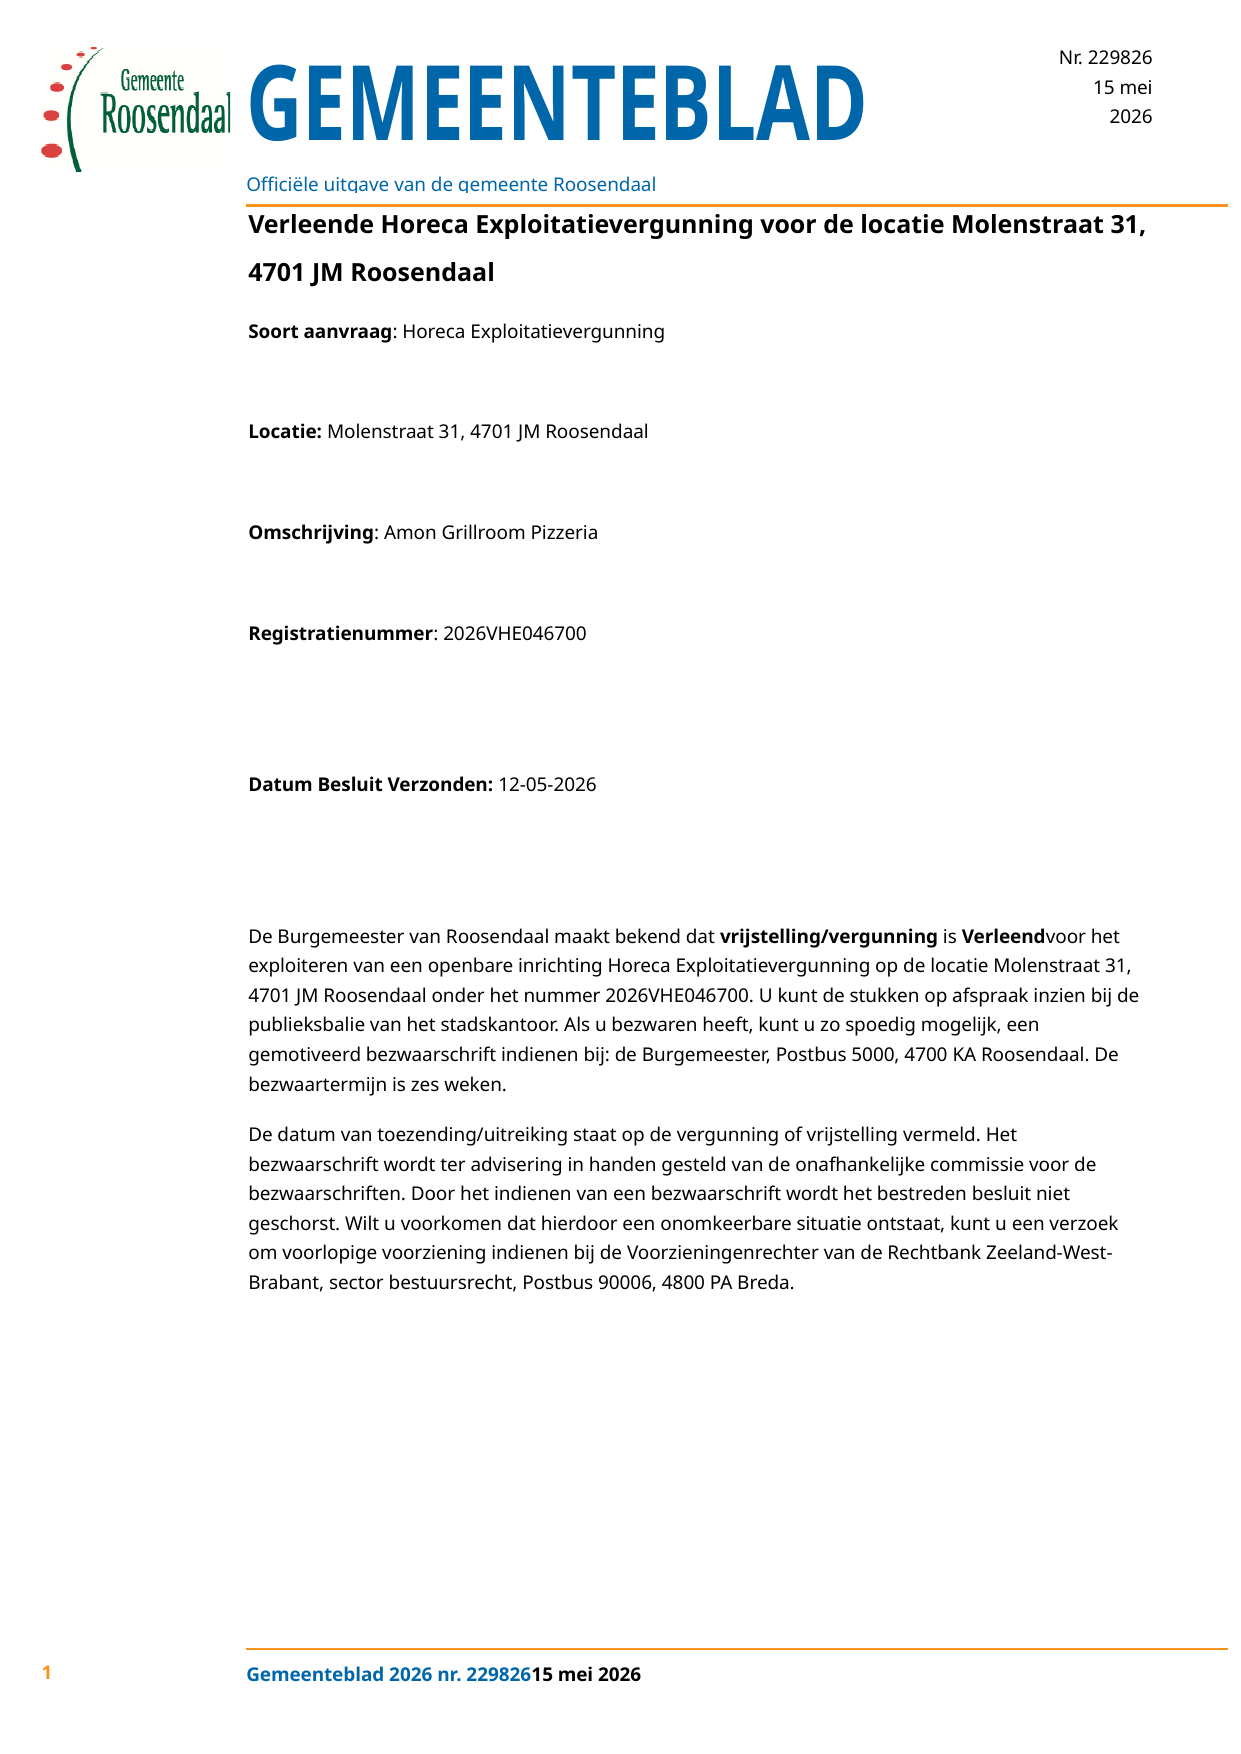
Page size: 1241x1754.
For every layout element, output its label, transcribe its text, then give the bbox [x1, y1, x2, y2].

picture [41, 47, 231, 172]
text Omschrijving: Amon Grillroom Pizzeria [248, 519, 1152, 545]
text Datum Besluit Verzonden: 12-05-2026 [248, 772, 1152, 797]
text Verleende Horeca Exploitatievergunning voor de locatie Molenstraat 31, 4701 JM Roosendaal [248, 207, 1152, 288]
text De Burgemeester van Roosendaal maakt bekend dat vrijstelling/vergunning is Verleendvoor het exploiteren van een openbare inrichting Horeca Exploitatievergunning op de locatie Molenstraat 31, 4701 JM Roosendaal onder het nummer 2026VHE046700. U kunt de stukken op afspraak inzien bij de publieksbalie van het stadskantoor. Als u bezwaren heeft, kunt u zo spoedig mogelijk, een gemotiveerd bezwaarschrift indienen bij: de Burgemeester, Postbus 5000, 4700 KA Roosendaal. De bezwaartermijn is zes weken. [248, 923, 1152, 1097]
text Locatie: Molenstraat 31, 4701 JM Roosendaal [248, 419, 1152, 444]
text Soort aanvraag: Horeca Exploitatievergunning [248, 318, 1152, 344]
text Registratienummer: 2026VHE046700 [248, 620, 1152, 646]
text De datum van toezending/uitreiking staat op de vergunning of vrijstelling vermeld. Het bezwaarschrift wordt ter advisering in handen gesteld van de onafhankelijke commissie voor de bezwaarschriften. Door het indienen van een bezwaarschrift wordt het bestreden besluit niet geschorst. Wilt u voorkomen dat hierdoor een onomkeerbare situatie ontstaat, kunt u een verzoek om voorlopige voorziening indienen bij de Voorzieningenrechter van de Rechtbank Zeeland-West-Brabant, sector bestuursrecht, Postbus 90006, 4800 PA Breda. [248, 1121, 1152, 1295]
